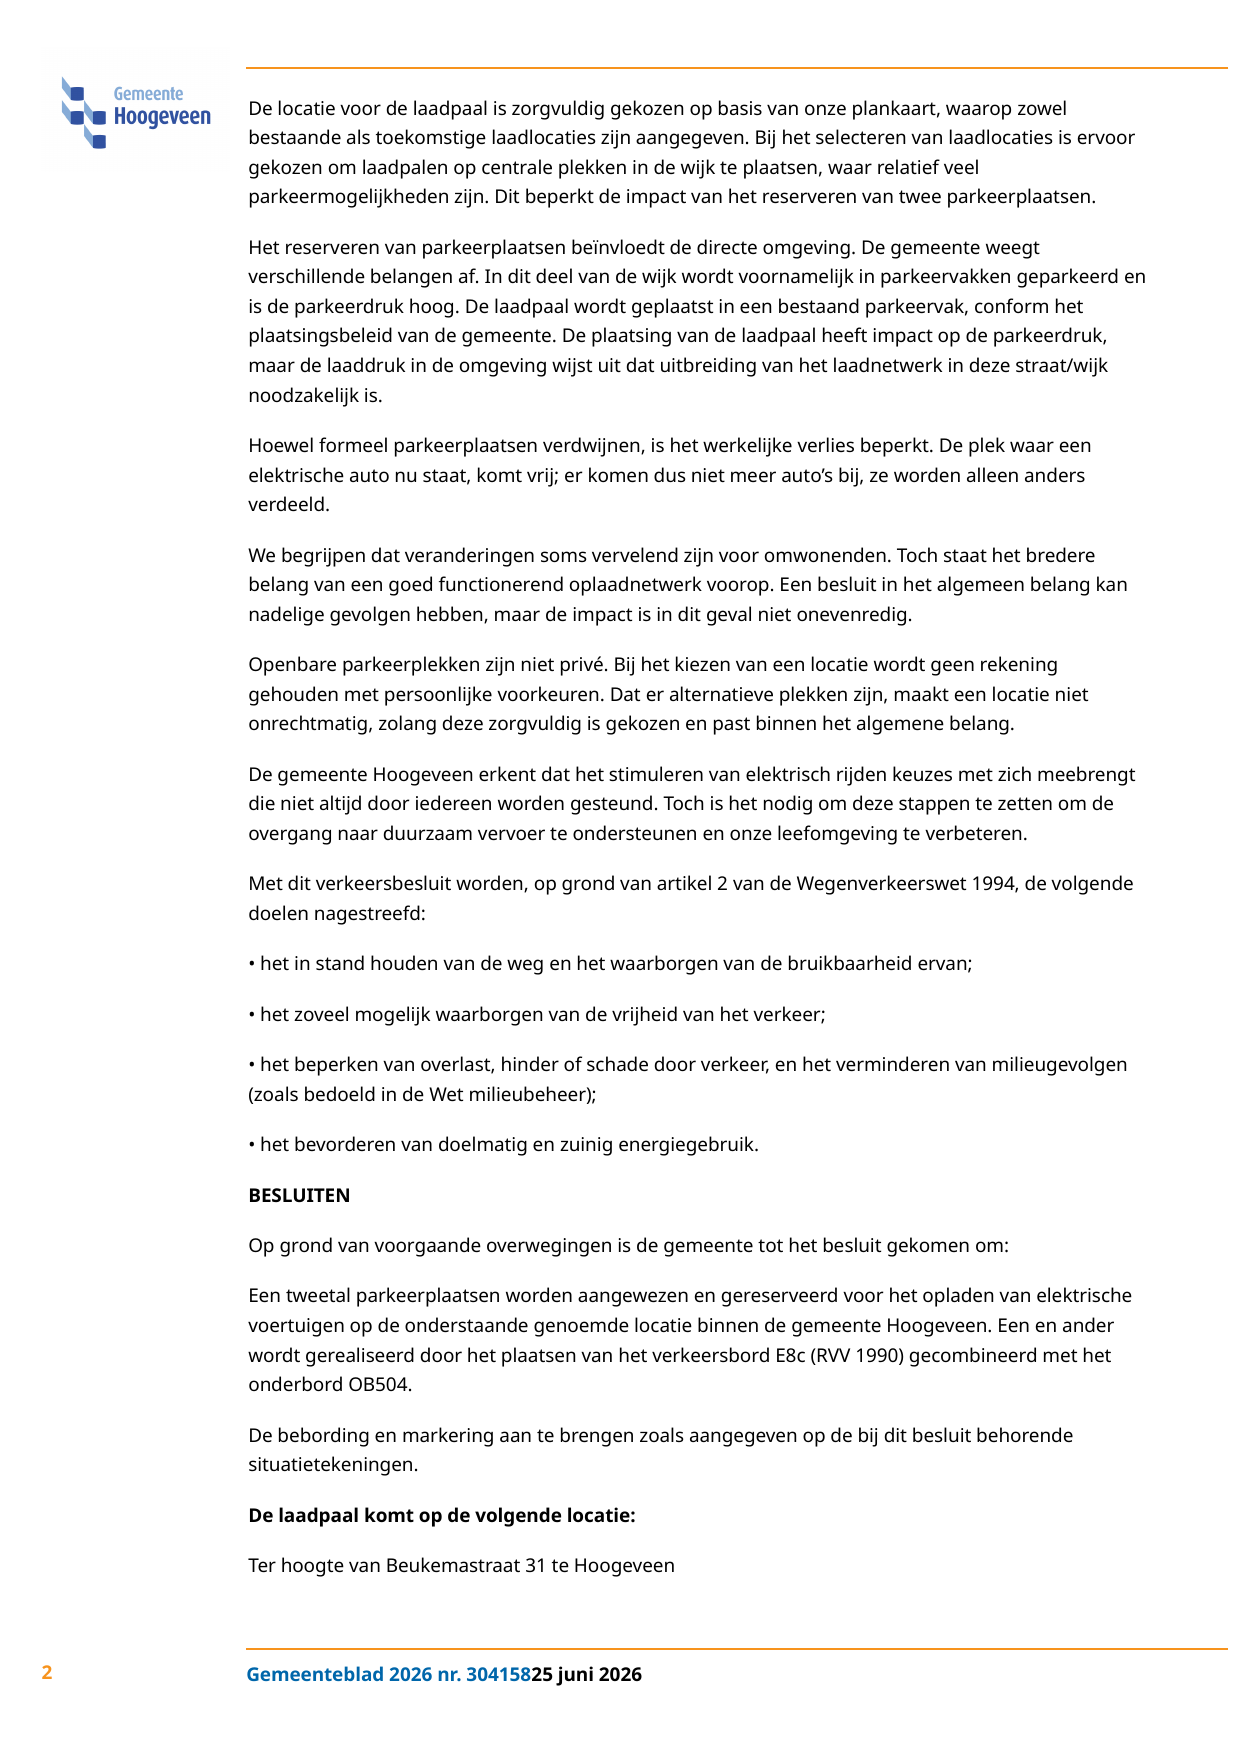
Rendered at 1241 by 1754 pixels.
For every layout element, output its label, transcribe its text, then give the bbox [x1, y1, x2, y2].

text De locatie voor de laadpaal is zorgvuldig gekozen op basis van onze plankaart, waarop zowel bestaande als toekomstige laadlocaties zijn aangegeven. Bij het selecteren van laadlocaties is ervoor gekozen om laadpalen op centrale plekken in de wijk te plaatsen, waar relatief veel parkeermogelijkheden zijn. Dit beperkt de impact van het reserveren van twee parkeerplaatsen. [248, 95, 1152, 209]
text De bebording en markering aan te brengen zoals aangegeven op de bij dit besluit behorende situatietekeningen. [248, 1422, 1152, 1477]
text Het reserveren van parkeerplaatsen beïnvloedt de directe omgeving. De gemeente weegt verschillende belangen af. In dit deel van de wijk wordt voornamelijk in parkeervakken geparkeerd en is de parkeerdruk hoog. De laadpaal wordt geplaatst in een bestaand parkeervak, conform het plaatsingsbeleid van de gemeente. De plaatsing van de laadpaal heeft impact op de parkeerdruk, maar de laaddruk in de omgeving wijst uit dat uitbreiding van het laadnetwerk in deze straat/wijk noodzakelijk is. [248, 234, 1152, 408]
text Hoewel formeel parkeerplaatsen verdwijnen, is het werkelijke verlies beperkt. De plek waar een elektrische auto nu staat, komt vrij; er komen dus niet meer auto’s bij, ze worden alleen anders verdeeld. [248, 432, 1152, 517]
text • het zoveel mogelijk waarborgen van de vrijheid van het verkeer; [248, 1001, 1152, 1027]
text Openbare parkeerplekken zijn niet privé. Bij het kiezen van een locatie wordt geen rekening gehouden met persoonlijke voorkeuren. Dat er alternatieve plekken zijn, maakt een locatie niet onrechtmatig, zolang deze zorgvuldig is gekozen en past binnen het algemene belang. [248, 651, 1152, 736]
picture [41, 47, 231, 172]
text Een tweetal parkeerplaatsen worden aangewezen en gereserveerd voor het opladen van elektrische voertuigen op de onderstaande genoemde locatie binnen de gemeente Hoogeveen. Een en ander wordt gerealiseerd door het plaatsen van het verkeersbord E8c (RVV 1990) gecombineerd met het onderbord OB504. [248, 1283, 1152, 1397]
text We begrijpen dat veranderingen soms vervelend zijn voor omwonenden. Toch staat het bredere belang van een goed functionerend oplaadnetwerk voorop. Een besluit in het algemeen belang kan nadelige gevolgen hebben, maar de impact is in dit geval niet onevenredig. [248, 542, 1152, 627]
text • het in stand houden van de weg en het waarborgen van de bruikbaarheid ervan; [248, 951, 1152, 976]
text De gemeente Hoogeveen erkent dat het stimuleren van elektrisch rijden keuzes met zich meebrengt die niet altijd door iedereen worden gesteund. Toch is het nodig om deze stappen te zetten om de overgang naar duurzaam vervoer te ondersteunen en onze leefomgeving te verbeteren. [248, 761, 1152, 846]
text BESLUITEN [248, 1182, 1152, 1208]
text Met dit verkeersbesluit worden, op grond van artikel 2 van de Wegenverkeerswet 1994, de volgende doelen nagestreefd: [248, 871, 1152, 926]
text Ter hoogte van Beukemastraat 31 te Hoogeveen [248, 1552, 1152, 1578]
text • het beperken van overlast, hinder of schade door verkeer, en het verminderen van milieugevolgen (zoals bedoeld in de Wet milieubeheer); [248, 1051, 1152, 1107]
text Op grond van voorgaande overwegingen is de gemeente tot het besluit gekomen om: [248, 1232, 1152, 1258]
text • het bevorderen van doelmatig en zuinig energiegebruik. [248, 1131, 1152, 1157]
text De laadpaal komt op de volgende locatie: [248, 1502, 1152, 1528]
